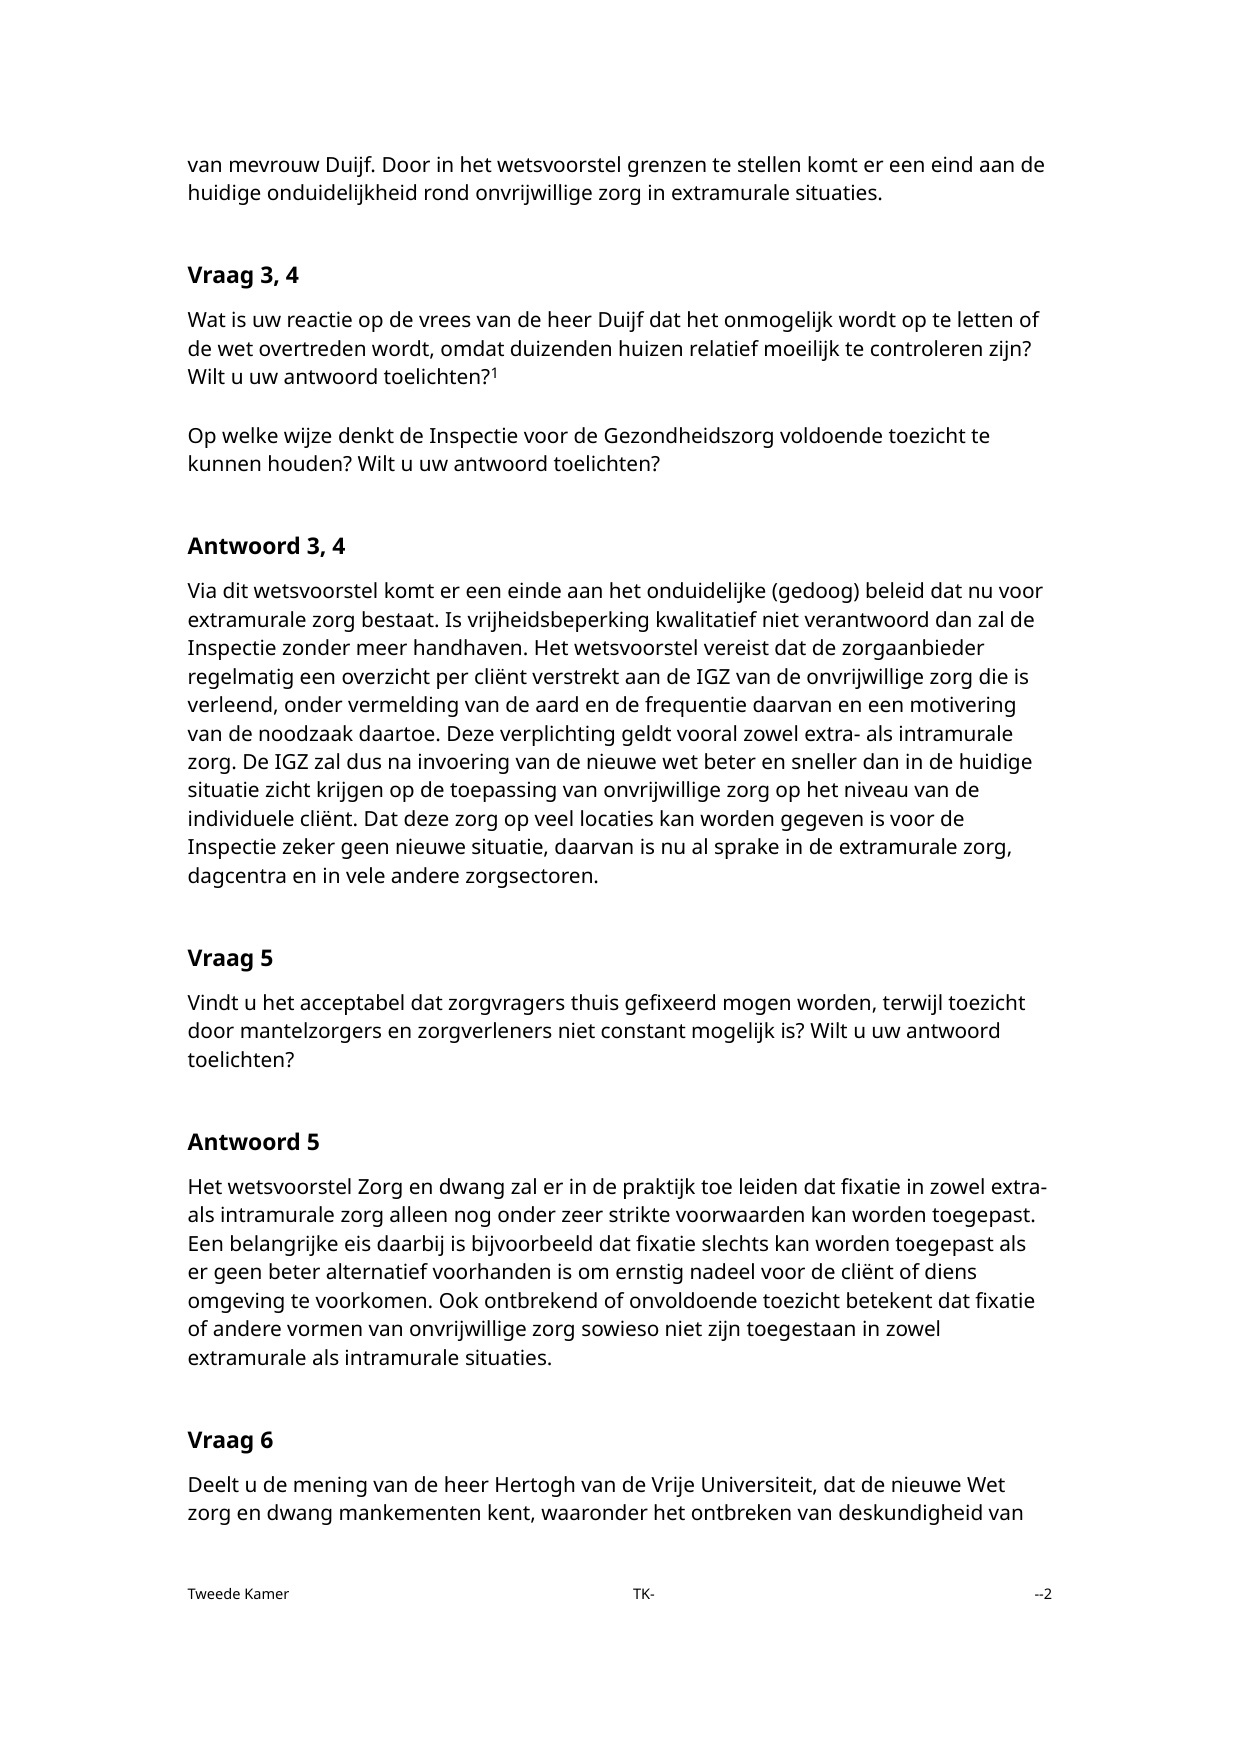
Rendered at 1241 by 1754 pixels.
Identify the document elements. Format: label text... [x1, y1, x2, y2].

text Wat is uw reactie op de vrees van de heer Duijf dat het onmogelijk wordt op te letten of de wet overtreden wordt, omdat duizenden huizen relatief moeilijk te controleren zijn? Wilt u uw antwoord toelichten?1 [187, 306, 1053, 391]
text Deelt u de mening van de heer Hertogh van de Vrije Universiteit, dat de nieuwe Wet zorg en dwang mankementen kent, waaronder het ontbreken van deskundigheid van [187, 1470, 1053, 1527]
text Het wetsvoorstel Zorg en dwang zal er in de praktijk toe leiden dat fixatie in zowel extra- als intramurale zorg alleen nog onder zeer strikte voorwaarden kan worden toegepast. Een belangrijke eis daarbij is bijvoorbeeld dat fixatie slechts kan worden toegepast als er geen beter alternatief voorhanden is om ernstig nadeel voor de cliënt of diens omgeving te voorkomen. Ook ontbrekend of onvoldoende toezicht betekent dat fixatie of andere vormen van onvrijwillige zorg sowieso niet zijn toegestaan in zowel extramurale als intramurale situaties. [187, 1172, 1053, 1371]
subtitle Vraag 6 [187, 1424, 1053, 1455]
subtitle Vraag 3, 4 [187, 259, 1053, 291]
text Via dit wetsvoorstel komt er een einde aan het onduidelijke (gedoog) beleid dat nu voor extramurale zorg bestaat. Is vrijheidsbeperking kwalitatief niet verantwoord dan zal de Inspectie zonder meer handhaven. Het wetsvoorstel vereist dat de zorgaanbieder regelmatig een overzicht per cliënt verstrekt aan de IGZ van de onvrijwillige zorg die is verleend, onder vermelding van de aard en de frequentie daarvan en een motivering van de noodzaak daartoe. Deze verplichting geldt vooral zowel extra- als intramurale zorg. De IGZ zal dus na invoering van de nieuwe wet beter en sneller dan in de huidige situatie zicht krijgen op de toepassing van onvrijwillige zorg op het niveau van de individuele cliënt. Dat deze zorg op veel locaties kan worden gegeven is voor de Inspectie zeker geen nieuwe situatie, daarvan is nu al sprake in de extramurale zorg, dagcentra en in vele andere zorgsectoren. [187, 577, 1053, 889]
subtitle Antwoord 3, 4 [187, 530, 1053, 562]
text Vindt u het acceptabel dat zorgvragers thuis gefixeerd mogen worden, terwijl toezicht door mantelzorgers en zorgverleners niet constant mogelijk is? Wilt u uw antwoord toelichten? [187, 988, 1053, 1073]
subtitle Antwoord 5 [187, 1126, 1053, 1157]
text van mevrouw Duijf. Door in het wetsvoorstel grenzen te stellen komt er een eind aan de huidige onduidelijkheid rond onvrijwillige zorg in extramurale situaties. [187, 150, 1053, 207]
subtitle Vraag 5 [187, 942, 1053, 973]
text Op welke wijze denkt de Inspectie voor de Gezondheidszorg voldoende toezicht te kunnen houden? Wilt u uw antwoord toelichten? [187, 421, 1053, 478]
